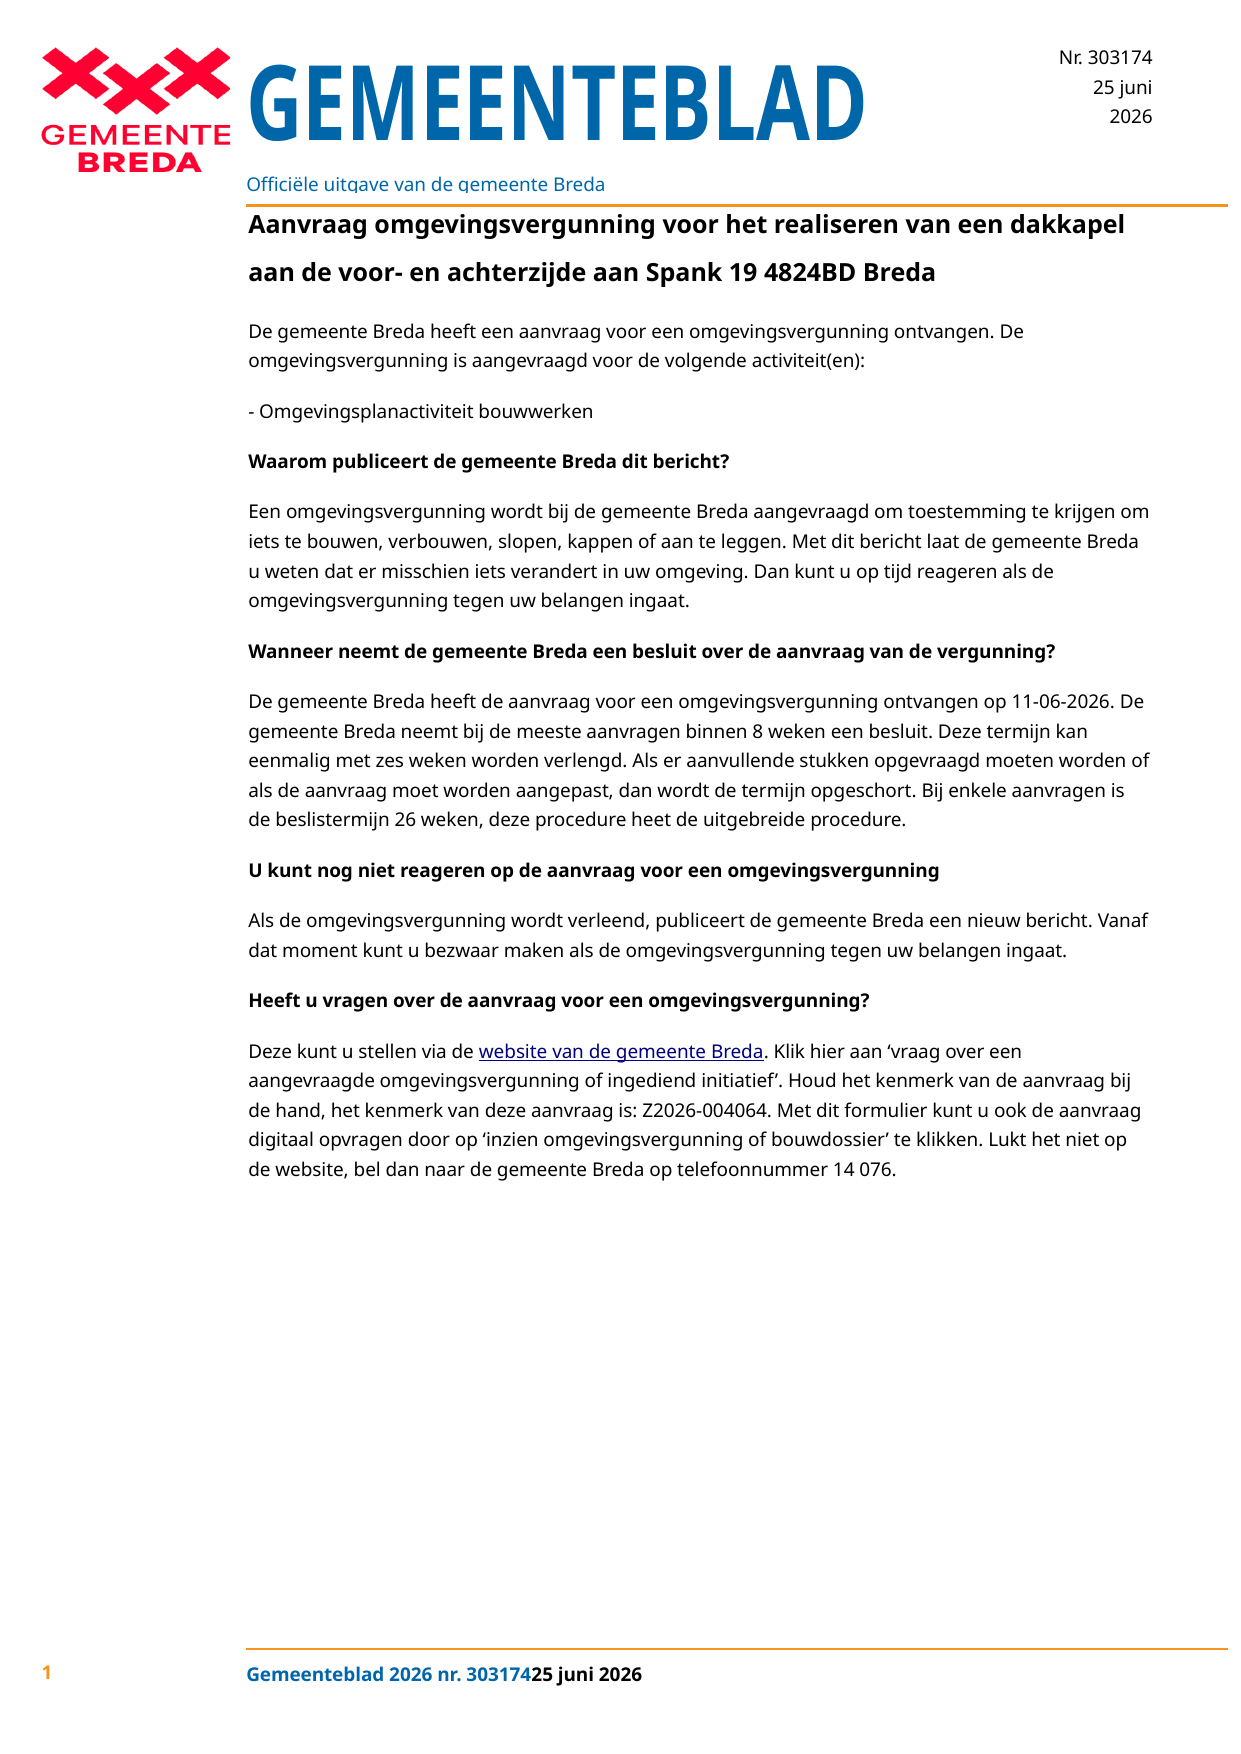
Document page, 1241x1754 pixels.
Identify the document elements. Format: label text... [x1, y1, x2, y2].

picture [41, 47, 231, 172]
text Aanvraag omgevingsvergunning voor het realiseren van een dakkapel aan de voor- en achterzijde aan Spank 19 4824BD Breda [248, 207, 1152, 288]
text De gemeente Breda heeft een aanvraag voor een omgevingsvergunning ontvangen. De omgevingsvergunning is aangevraagd voor de volgende activiteit(en): [248, 318, 1152, 373]
text Deze kunt u stellen via de website van de gemeente Breda. Klik hier aan ‘vraag over een aangevraagde omgevingsvergunning of ingediend initiatief’. Houd het kenmerk van de aanvraag bij de hand, het kenmerk van deze aanvraag is: Z2026-004064. Met dit formulier kunt u ook de aanvraag digitaal opvragen door op ‘inzien omgevingsvergunning of bouwdossier’ te klikken. Lukt het niet op de website, bel dan naar de gemeente Breda op telefoonnummer 14 076. [248, 1038, 1152, 1182]
text U kunt nog niet reageren op de aanvraag voor een omgevingsvergunning [248, 857, 1152, 883]
text - Omgevingsplanactiviteit bouwwerken [248, 398, 1152, 424]
text De gemeente Breda heeft de aanvraag voor een omgevingsvergunning ontvangen op 11-06-2026. De gemeente Breda neemt bij de meeste aanvragen binnen 8 weken een besluit. Deze termijn kan eenmalig met zes weken worden verlengd. Als er aanvullende stukken opgevraagd moeten worden of als de aanvraag moet worden aangepast, dan wordt de termijn opgeschort. Bij enkele aanvragen is de beslistermijn 26 weken, deze procedure heet de uitgebreide procedure. [248, 688, 1152, 832]
text Waarom publiceert de gemeente Breda dit bericht? [248, 448, 1152, 474]
text Als de omgevingsvergunning wordt verleend, publiceert de gemeente Breda een nieuw bericht. Vanaf dat moment kunt u bezwaar maken als de omgevingsvergunning tegen uw belangen ingaat. [248, 907, 1152, 963]
text Een omgevingsvergunning wordt bij de gemeente Breda aangevraagd om toestemming te krijgen om iets te bouwen, verbouwen, slopen, kappen of aan te leggen. Met dit bericht laat de gemeente Breda u weten dat er misschien iets verandert in uw omgeving. Dan kunt u op tijd reageren als de omgevingsvergunning tegen uw belangen ingaat. [248, 499, 1152, 613]
text Wanneer neemt de gemeente Breda een besluit over de aanvraag van de vergunning? [248, 638, 1152, 664]
text Heeft u vragen over de aanvraag voor een omgevingsvergunning? [248, 987, 1152, 1013]
